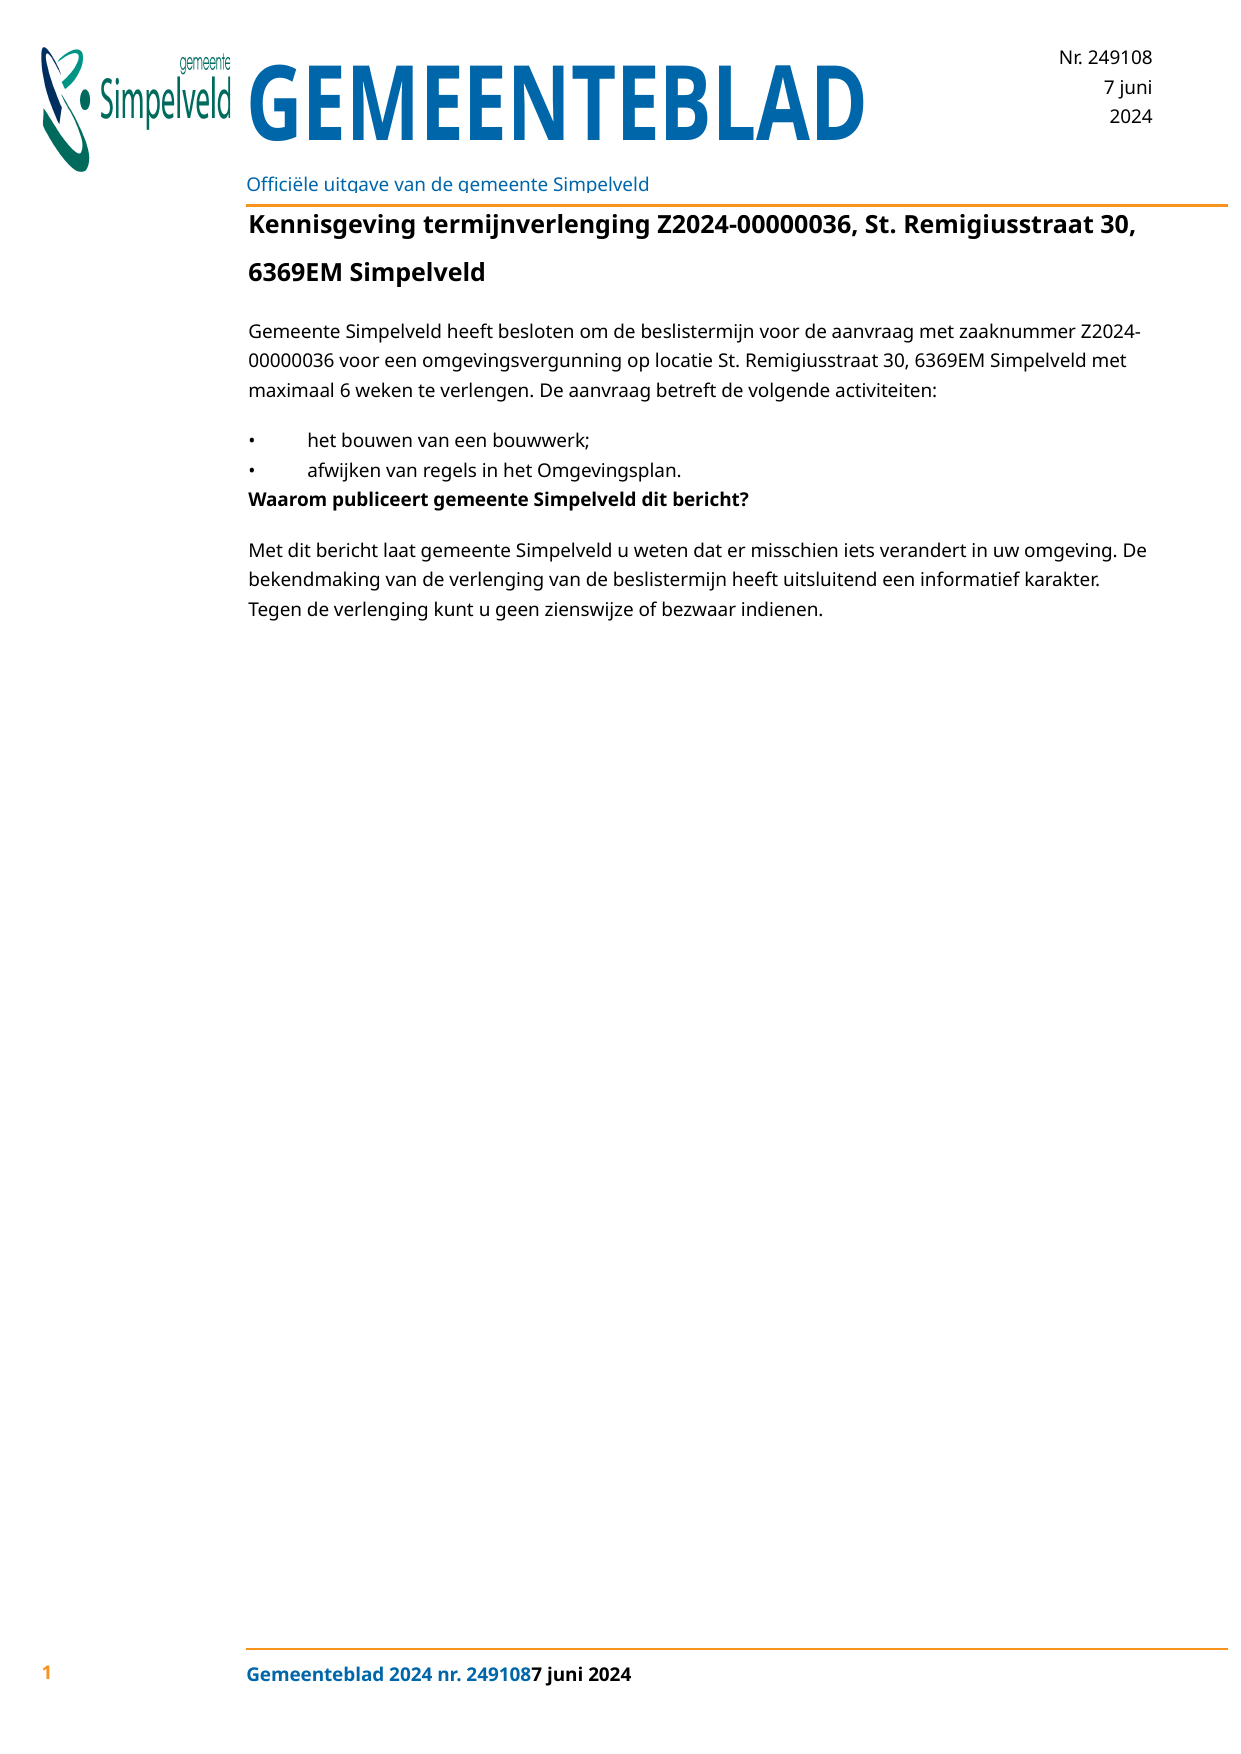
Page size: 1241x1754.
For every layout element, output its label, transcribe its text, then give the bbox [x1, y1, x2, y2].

text Gemeente Simpelveld heeft besloten om de beslistermijn voor de aanvraag met zaaknummer Z2024-00000036 voor een omgevingsvergunning op locatie St. Remigiusstraat 30, 6369EM Simpelveld met maximaal 6 weken te verlengen. De aanvraag betreft de volgende activiteiten: [248, 318, 1152, 403]
list afwijken van regels in het Omgevingsplan. [248, 457, 1152, 483]
list het bouwen van een bouwwerk; [248, 427, 1152, 453]
picture [41, 47, 231, 172]
text Met dit bericht laat gemeente Simpelveld u weten dat er misschien iets verandert in uw omgeving. De bekendmaking van de verlenging van de beslistermijn heeft uitsluitend een informatief karakter. Tegen de verlenging kunt u geen zienswijze of bezwaar indienen. [248, 537, 1152, 622]
text Kennisgeving termijnverlenging Z2024-00000036, St. Remigiusstraat 30, 6369EM Simpelveld [248, 207, 1152, 288]
text Waarom publiceert gemeente Simpelveld dit bericht? [248, 487, 1152, 512]
